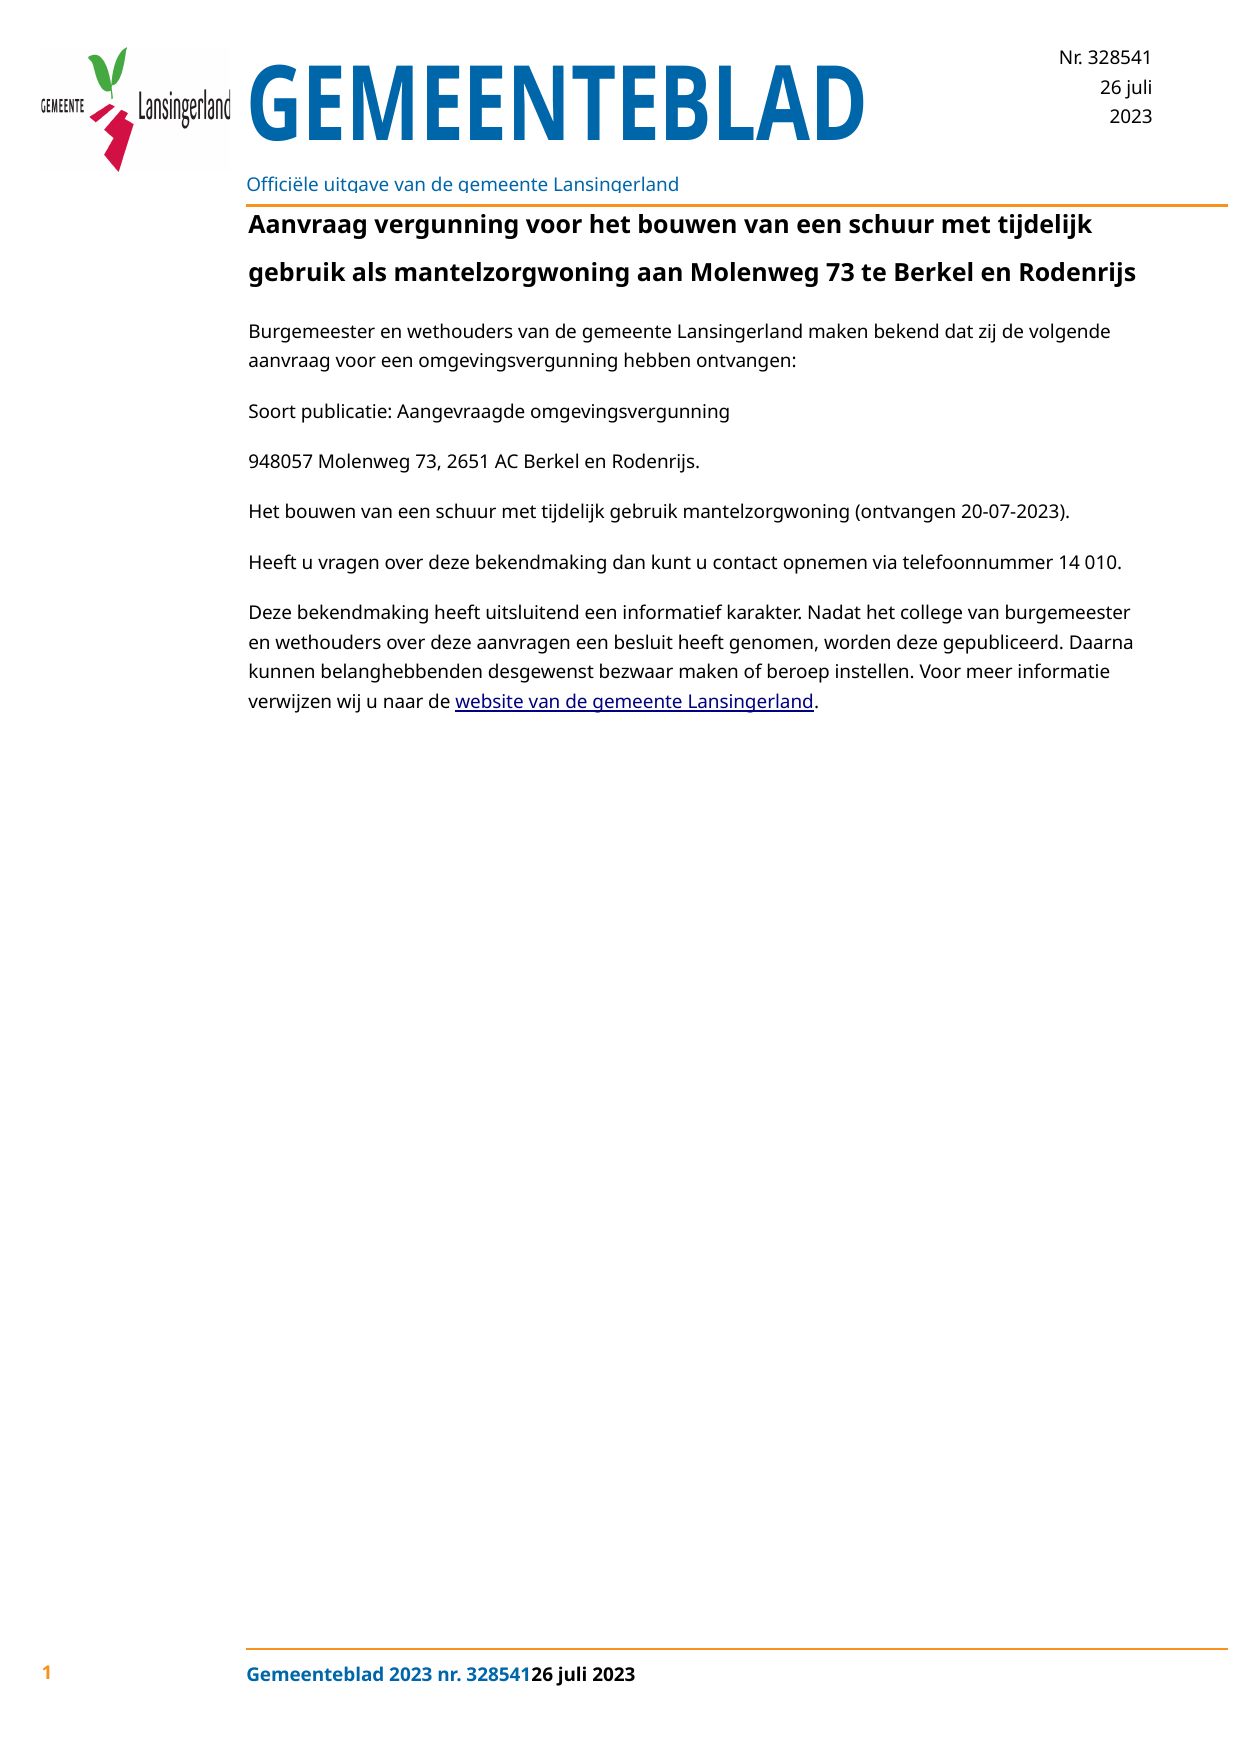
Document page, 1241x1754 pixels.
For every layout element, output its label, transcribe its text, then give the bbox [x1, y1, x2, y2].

text Burgemeester en wethouders van de gemeente Lansingerland maken bekend dat zij de volgende aanvraag voor een omgevingsvergunning hebben ontvangen: [248, 318, 1152, 373]
text Deze bekendmaking heeft uitsluitend een informatief karakter. Nadat het college van burgemeester en wethouders over deze aanvragen een besluit heeft genomen, worden deze gepubliceerd. Daarna kunnen belanghebbenden desgewenst bezwaar maken of beroep instellen. Voor meer informatie verwijzen wij u naar de website van de gemeente Lansingerland. [248, 599, 1152, 714]
picture [41, 47, 231, 172]
text Heeft u vragen over deze bekendmaking dan kunt u contact opnemen via telefoonnummer 14 010. [248, 549, 1152, 575]
text Soort publicatie: Aangevraagde omgevingsvergunning [248, 398, 1152, 424]
text Het bouwen van een schuur met tijdelijk gebruik mantelzorgwoning (ontvangen 20-07-2023). [248, 499, 1152, 524]
text 948057 Molenweg 73, 2651 AC Berkel en Rodenrijs. [248, 448, 1152, 474]
text Aanvraag vergunning voor het bouwen van een schuur met tijdelijk gebruik als mantelzorgwoning aan Molenweg 73 te Berkel en Rodenrijs [248, 207, 1152, 288]
